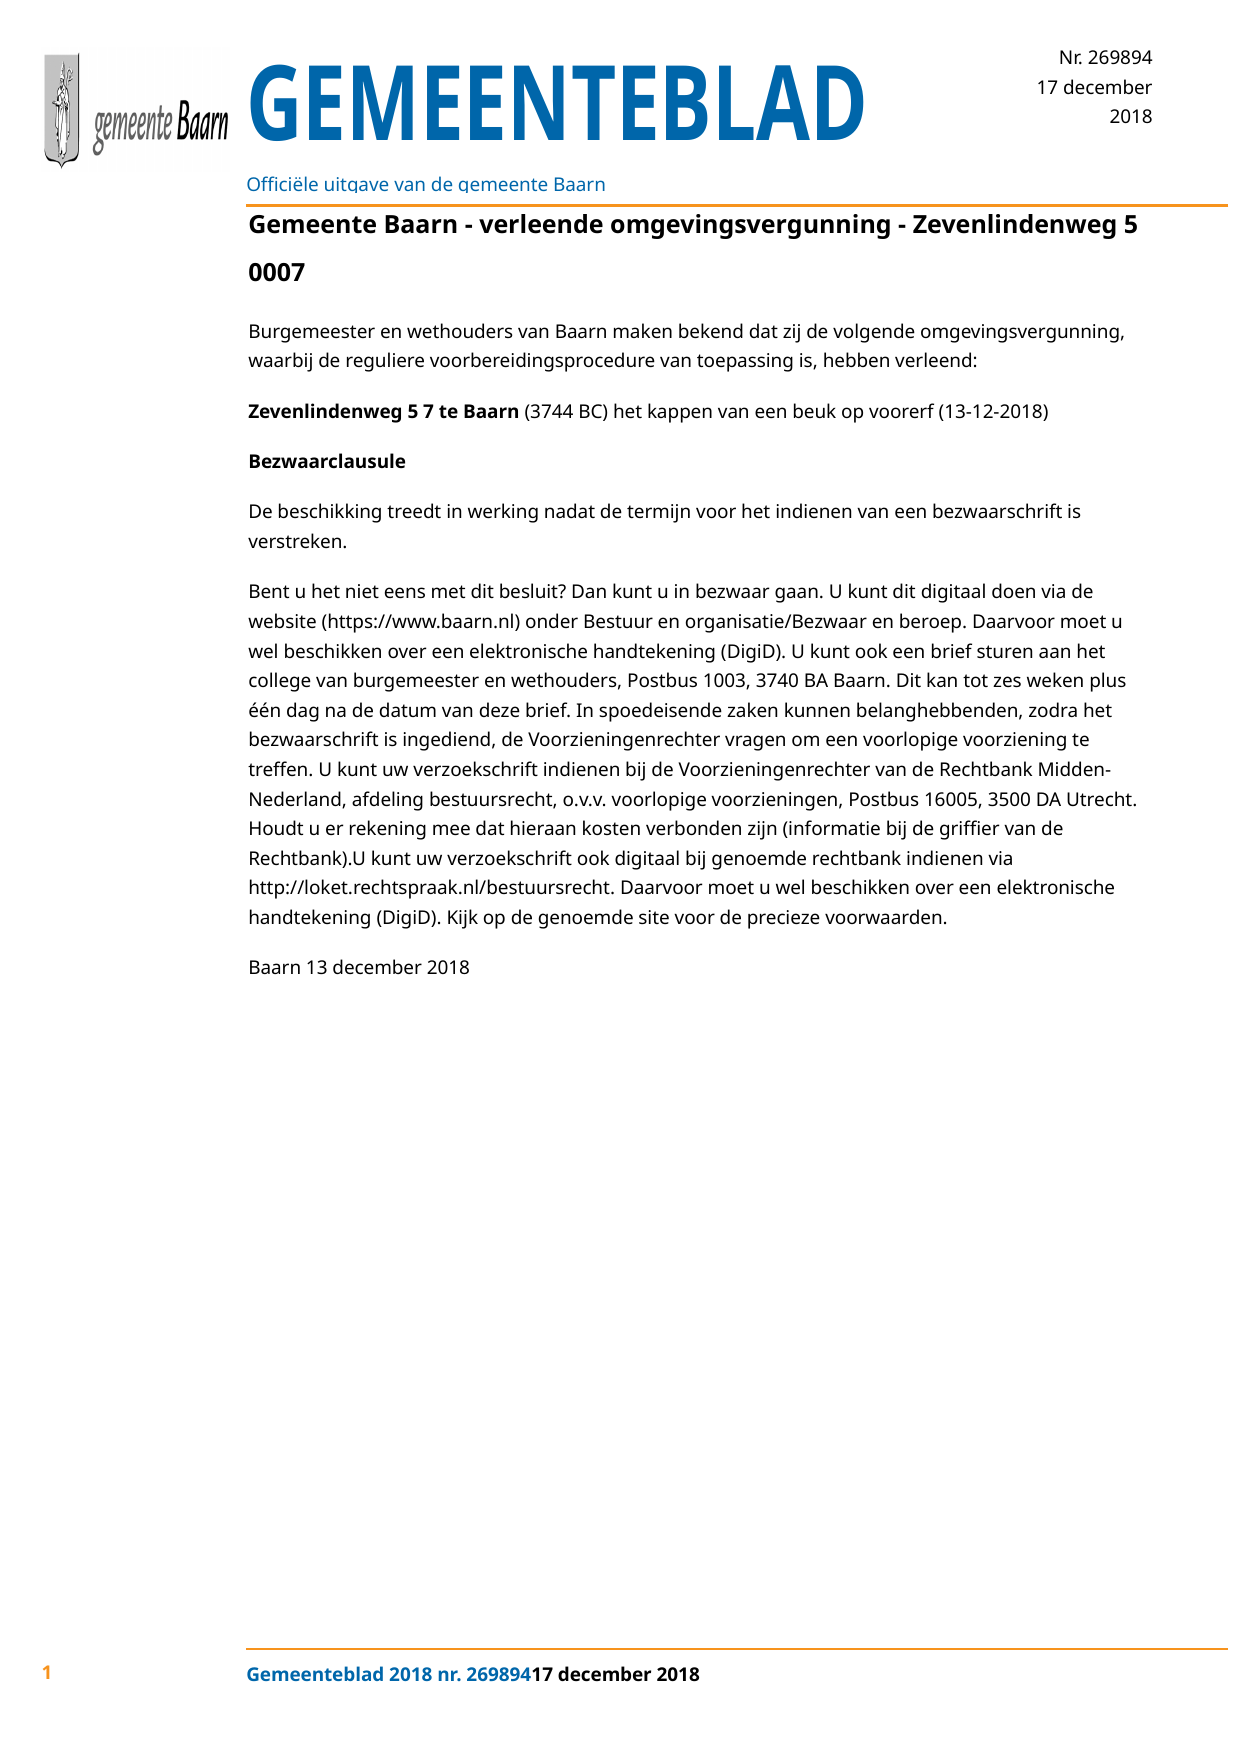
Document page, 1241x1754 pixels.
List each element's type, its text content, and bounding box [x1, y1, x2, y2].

text Gemeente Baarn - verleende omgevingsvergunning - Zevenlindenweg 5 0007 [248, 207, 1152, 288]
text Burgemeester en wethouders van Baarn maken bekend dat zij de volgende omgevingsvergunning, waarbij de reguliere voorbereidingsprocedure van toepassing is, hebben verleend: [248, 318, 1152, 373]
text Zevenlindenweg 5 7 te Baarn (3744 BC) het kappen van een beuk op voorerf (13-12-2018) [248, 398, 1152, 424]
text Bezwaarclausule [248, 448, 1152, 474]
text De beschikking treedt in werking nadat de termijn voor het indienen van een bezwaarschrift is verstreken. [248, 499, 1152, 554]
picture [41, 47, 231, 172]
text Baarn 13 december 2018 [248, 954, 1152, 980]
text Bent u het niet eens met dit besluit? Dan kunt u in bezwaar gaan. U kunt dit digitaal doen via de website (https://www.baarn.nl) onder Bestuur en organisatie/Bezwaar en beroep. Daarvoor moet u wel beschikken over een elektronische handtekening (DigiD). U kunt ook een brief sturen aan het college van burgemeester en wethouders, Postbus 1003, 3740 BA Baarn. Dit kan tot zes weken plus één dag na de datum van deze brief. In spoedeisende zaken kunnen belanghebbenden, zodra het bezwaarschrift is ingediend, de Voorzieningenrechter vragen om een voorlopige voorziening te treffen. U kunt uw verzoekschrift indienen bij de Voorzieningenrechter van de Rechtbank Midden-Nederland, afdeling bestuursrecht, o.v.v. voorlopige voorzieningen, Postbus 16005, 3500 DA Utrecht. Houdt u er rekening mee dat hieraan kosten verbonden zijn (informatie bij de griffier van de Rechtbank).U kunt uw verzoekschrift ook digitaal bij genoemde rechtbank indienen via http://loket.rechtspraak.nl/bestuursrecht. Daarvoor moet u wel beschikken over een elektronische handtekening (DigiD). Kijk op de genoemde site voor de precieze voorwaarden. [248, 579, 1152, 930]
